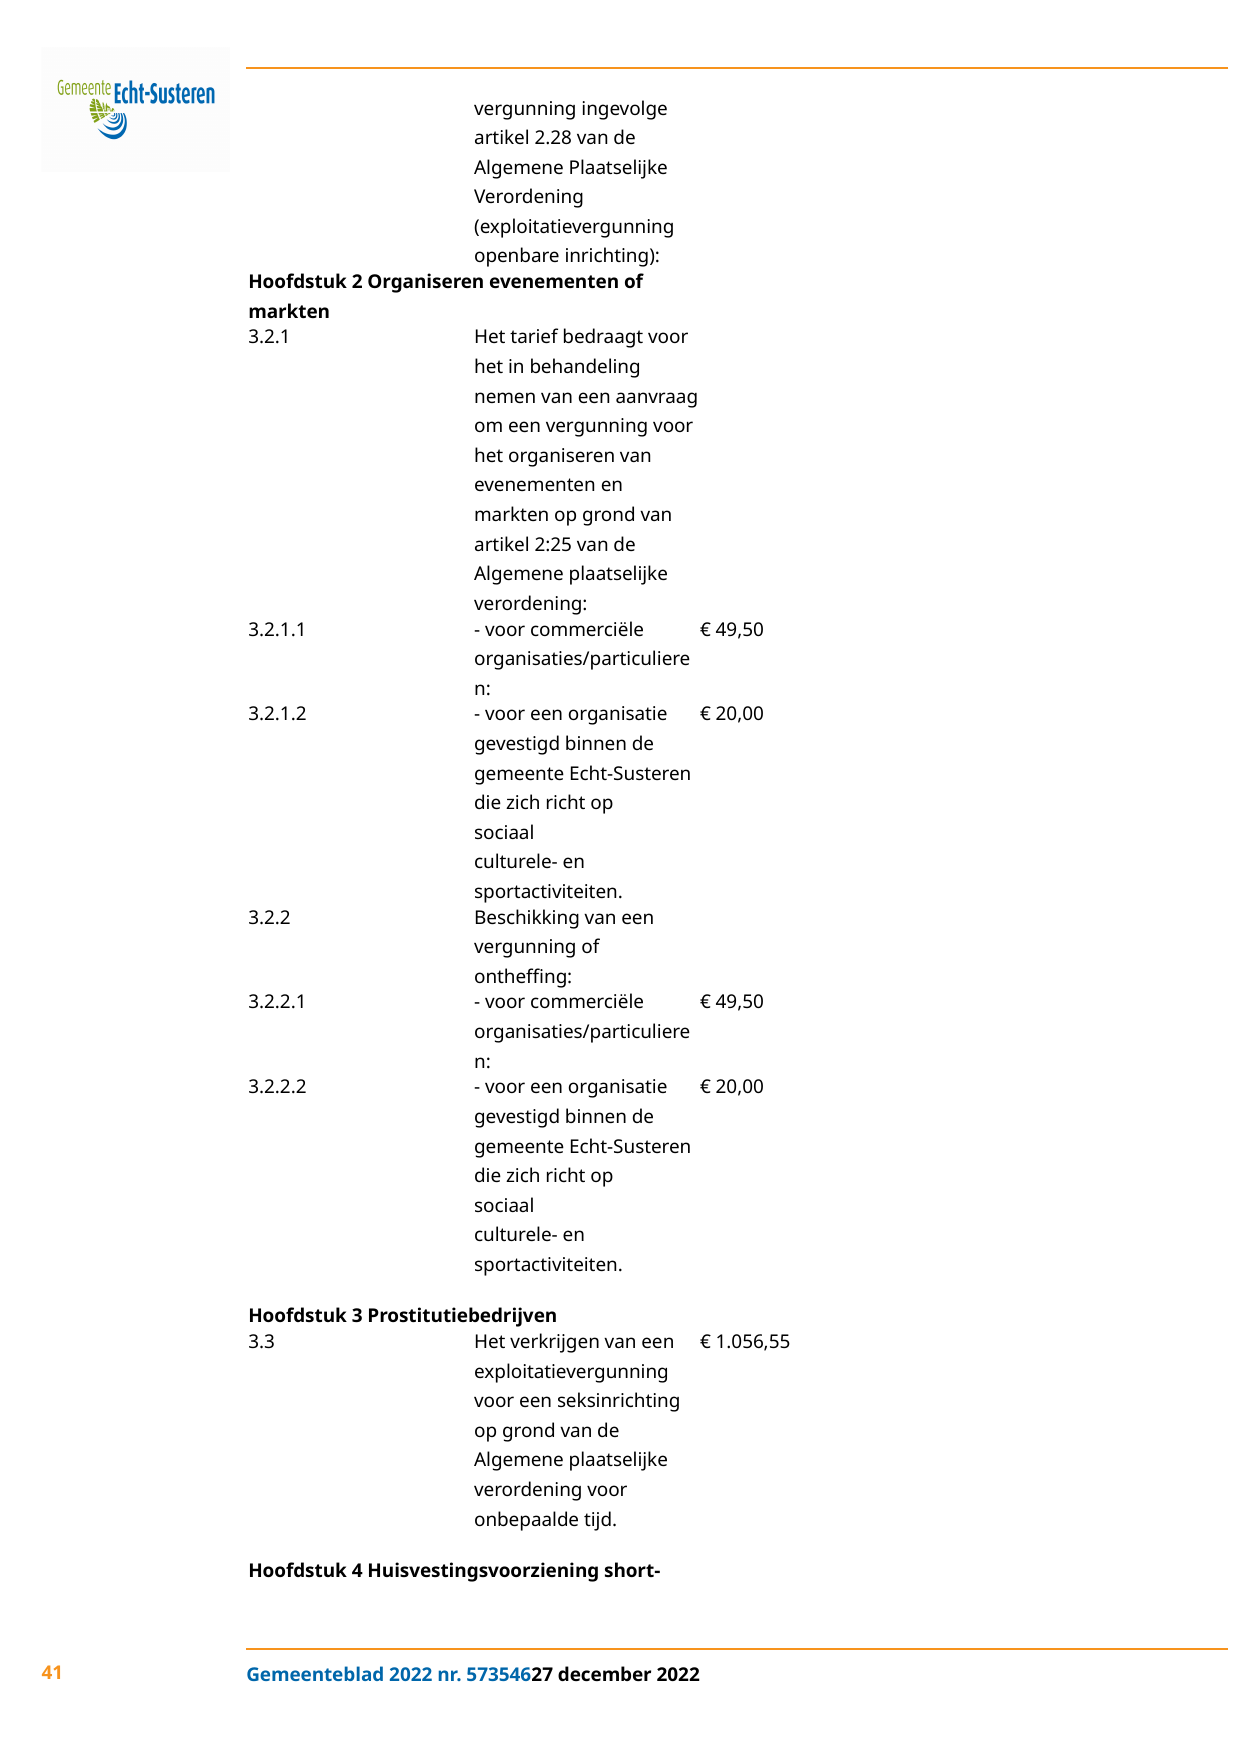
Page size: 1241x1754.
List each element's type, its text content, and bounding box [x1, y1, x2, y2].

table_cell [700, 1557, 926, 1583]
table_cell 3.2.2.2 [248, 1074, 474, 1277]
table_cell € 49,50 [700, 616, 926, 701]
table_cell - voor een organisatie gevestigd binnen de gemeente Echt-Susteren die zich richt op sociaal culturele- en sportactiviteiten. [474, 701, 700, 904]
table_cell € 49,50 [700, 989, 926, 1074]
table_cell 3.2.2 [248, 904, 474, 989]
table_cell [926, 1303, 1152, 1328]
table_cell € 1.056,55 [700, 1328, 926, 1532]
table_cell Het verkrijgen van een exploitatievergunning voor een seksinrichting op grond van de Algemene plaatselijke verordening voor onbepaalde tijd. [474, 1328, 700, 1532]
table_cell [474, 1277, 700, 1303]
table_cell [926, 1328, 1152, 1532]
table_cell - voor commerciële organisaties/particulieren: [474, 616, 700, 701]
table_cell [926, 1074, 1152, 1277]
picture [41, 47, 231, 172]
table_cell [700, 1277, 926, 1303]
table_cell - voor commerciële organisaties/particulieren: [474, 989, 700, 1074]
table_cell Beschikking van een vergunning of ontheffing: [474, 904, 700, 989]
table_cell [248, 95, 474, 268]
table_cell Hoofdstuk 3 Prostitutiebedrijven [248, 1303, 700, 1328]
table_cell 3.2.1 [248, 324, 474, 616]
table_cell [926, 1277, 1152, 1303]
table_cell [926, 989, 1152, 1074]
table_cell [700, 269, 926, 324]
table_cell 3.2.1.1 [248, 616, 474, 701]
table_cell [700, 904, 926, 989]
table_cell [926, 904, 1152, 989]
table_cell [700, 324, 926, 616]
table_cell Hoofdstuk 2 Organiseren evenementen of markten [248, 269, 700, 324]
table_cell 3.2.1.2 [248, 701, 474, 904]
table_cell € 20,00 [700, 701, 926, 904]
table_cell vergunning ingevolge artikel 2.28 van de Algemene Plaatselijke Verordening (exploitatievergunning openbare inrichting): [474, 95, 700, 268]
table_cell Hoofdstuk 4 Huisvestingsvoorziening short- [248, 1557, 700, 1583]
table_cell € 20,00 [700, 1074, 926, 1277]
table_cell [926, 701, 1152, 904]
table_cell 3.2.2.1 [248, 989, 474, 1074]
table_cell [700, 95, 926, 268]
table_cell [926, 616, 1152, 701]
table_cell [926, 269, 1152, 324]
table_cell - voor een organisatie gevestigd binnen de gemeente Echt-Susteren die zich richt op sociaal culturele- en sportactiviteiten. [474, 1074, 700, 1277]
table_cell [700, 1532, 926, 1557]
table_cell [926, 324, 1152, 616]
table_cell [248, 1277, 474, 1303]
table_cell 3.3 [248, 1328, 474, 1532]
table_cell Het tarief bedraagt voor het in behandeling nemen van een aanvraag om een vergunning voor het organiseren van evenementen en markten op grond van artikel 2:25 van de Algemene plaatselijke verordening: [474, 324, 700, 616]
table_cell [474, 1532, 700, 1557]
table_cell [926, 95, 1152, 268]
table_cell [926, 1532, 1152, 1557]
table_cell [700, 1303, 926, 1328]
table_cell [248, 1532, 474, 1557]
table_cell [926, 1557, 1152, 1583]
